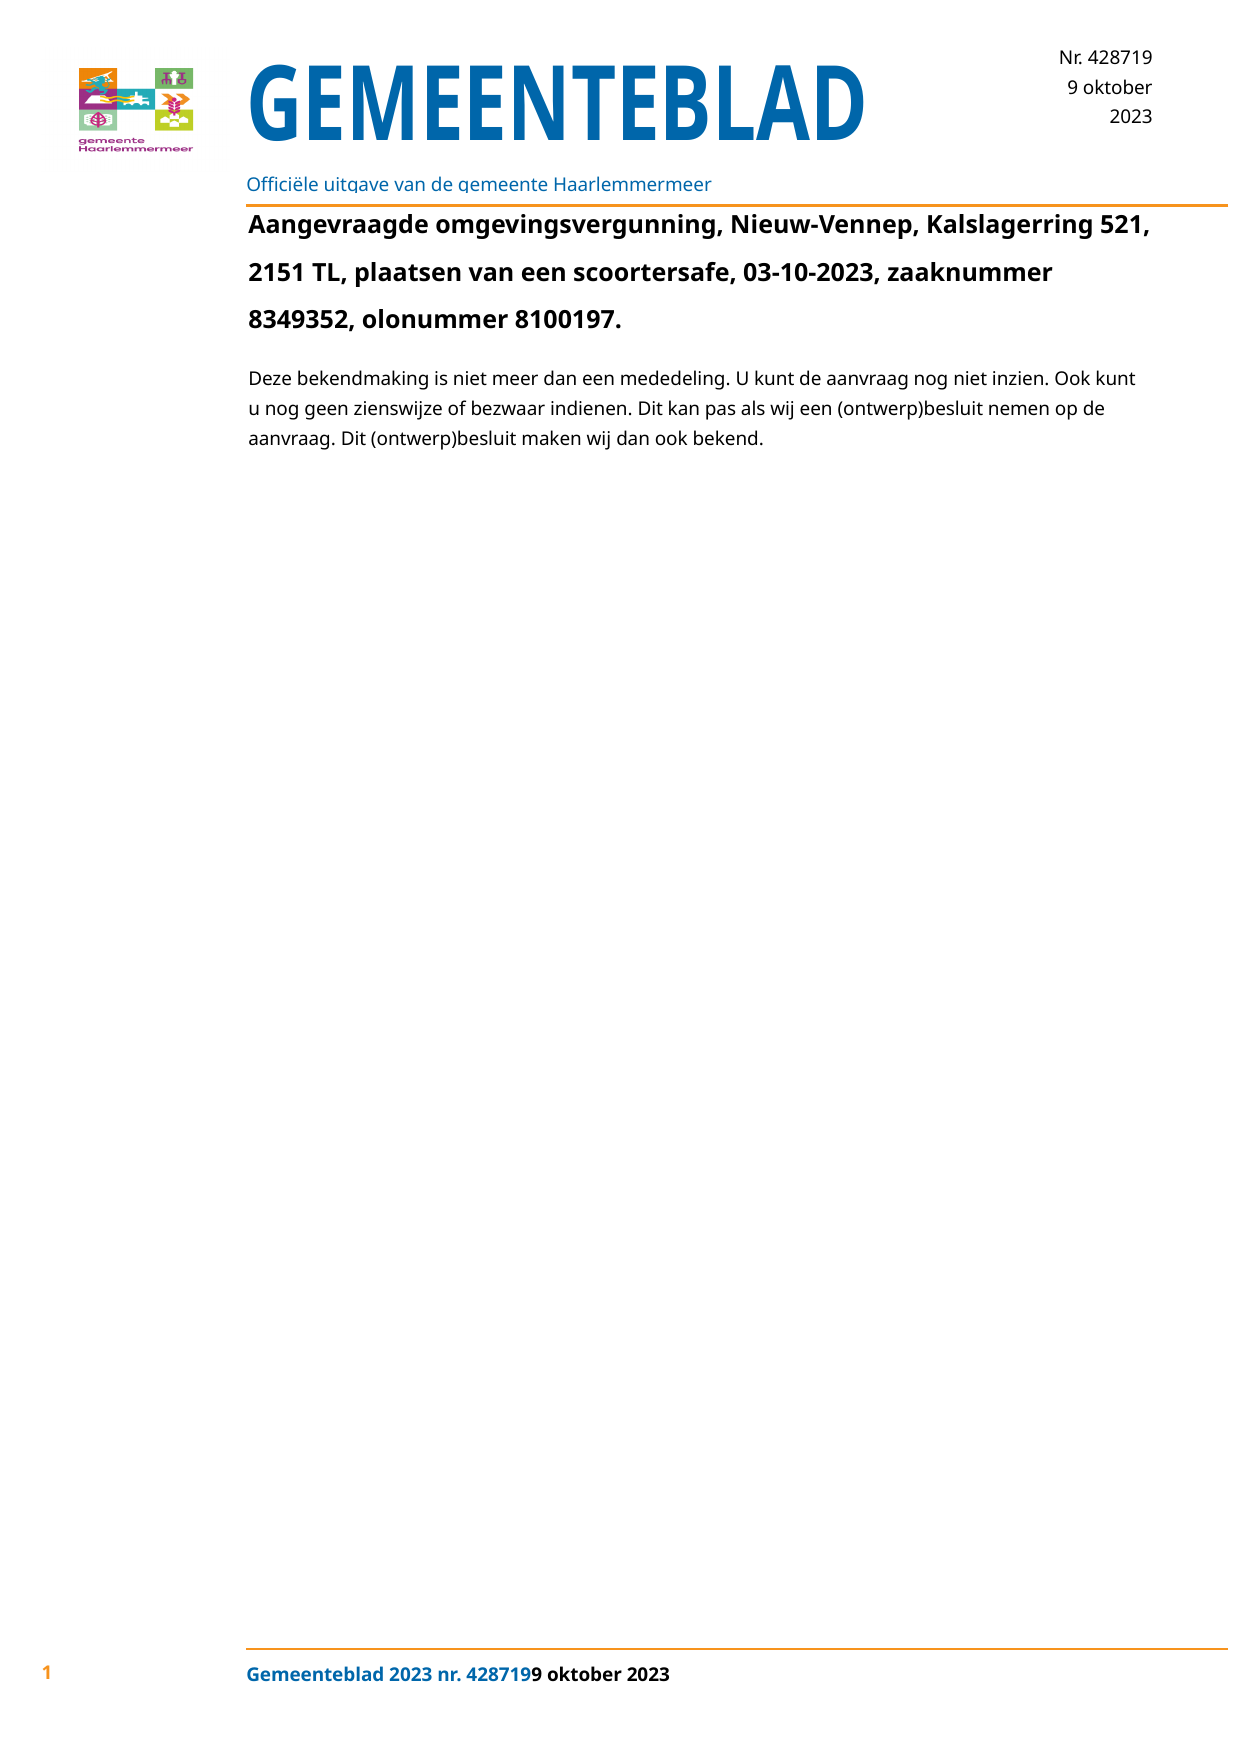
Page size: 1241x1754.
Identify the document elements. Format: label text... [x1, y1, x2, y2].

text Aangevraagde omgevingsvergunning, Nieuw-Vennep, Kalslagerring 521, 2151 TL, plaatsen van een scoortersafe, 03-10-2023, zaaknummer 8349352, olonummer 8100197. [248, 207, 1152, 336]
text Deze bekendmaking is niet meer dan een mededeling. U kunt de aanvraag nog niet inzien. Ook kunt u nog geen zienswijze of bezwaar indienen. Dit kan pas als wij een (ontwerp)besluit nemen op de aanvraag. Dit (ontwerp)besluit maken wij dan ook bekend. [248, 366, 1152, 450]
picture [41, 47, 231, 172]
